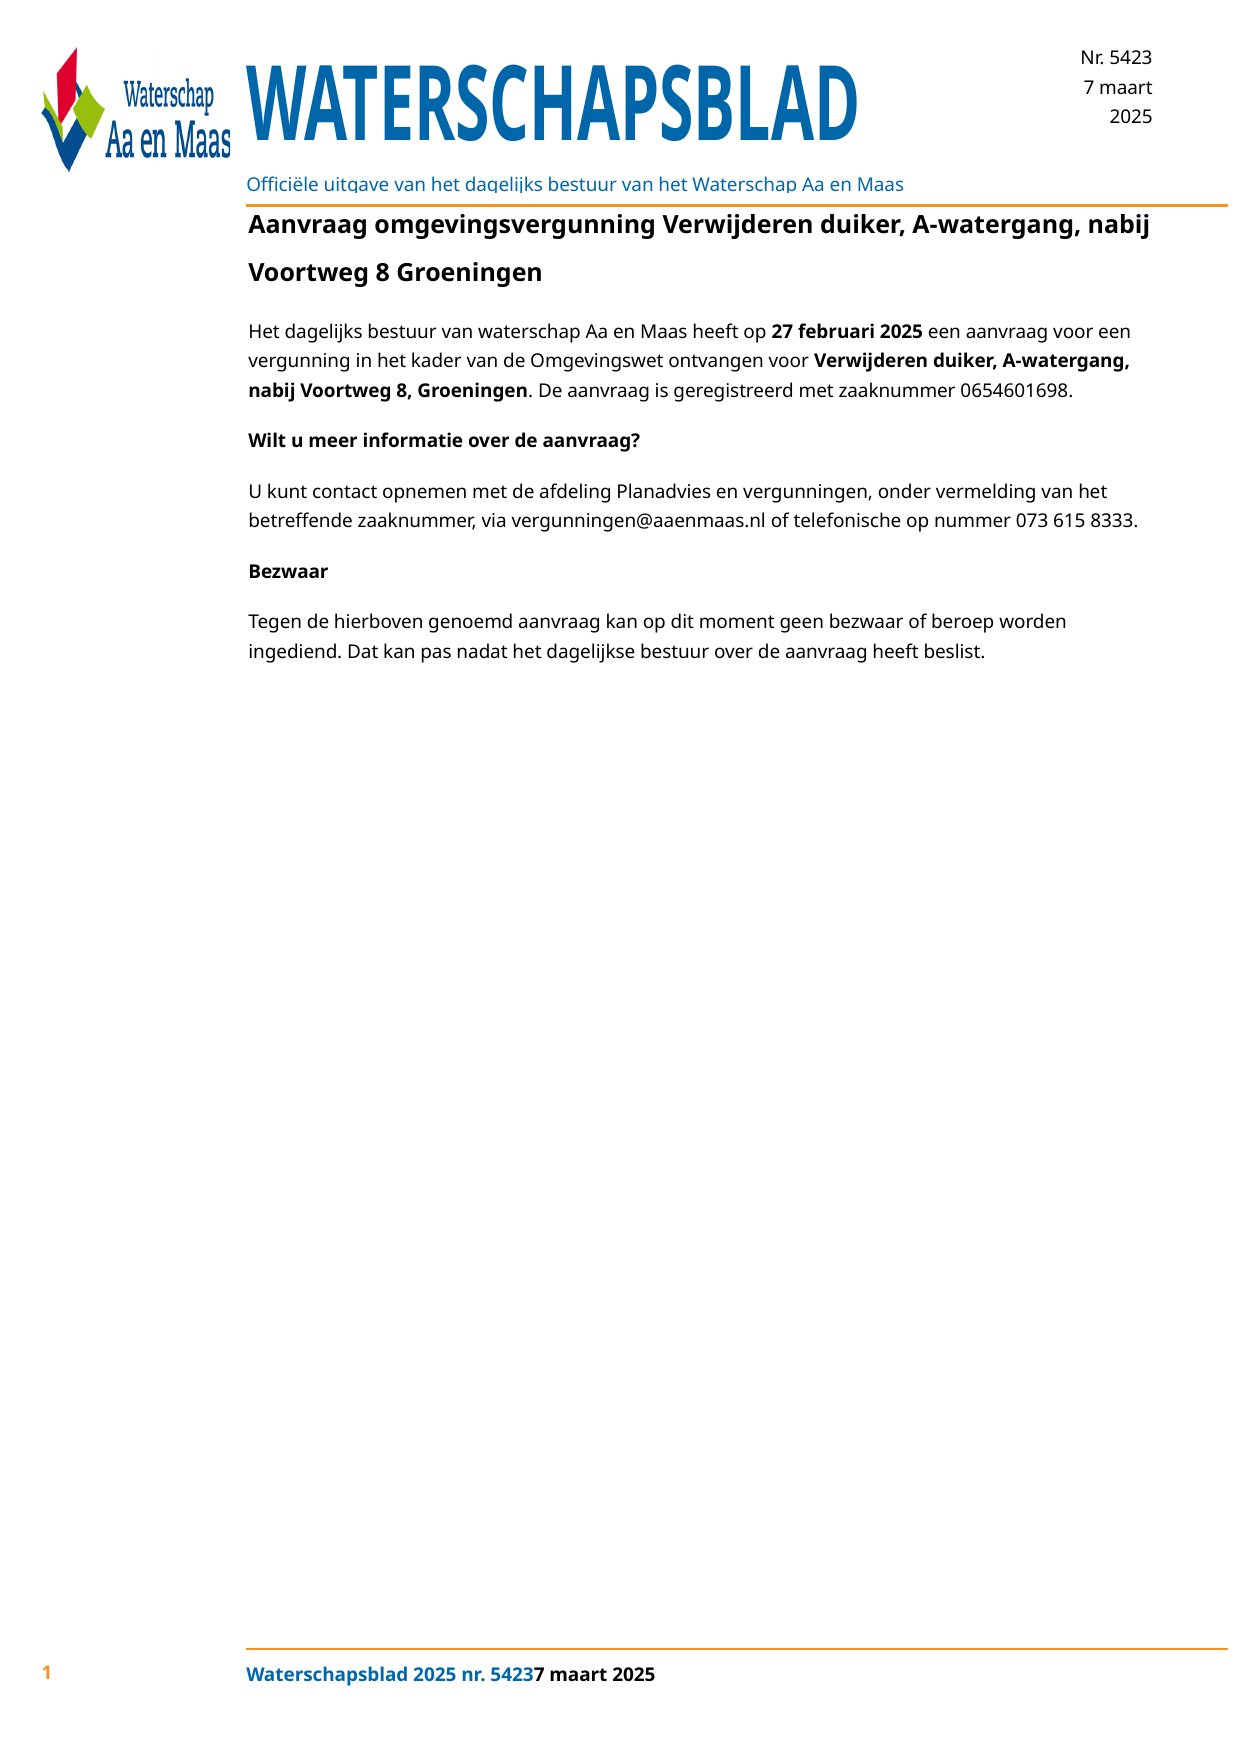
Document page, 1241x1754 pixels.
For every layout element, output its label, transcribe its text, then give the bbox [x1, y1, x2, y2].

text Tegen de hierboven genoemd aanvraag kan op dit moment geen bezwaar of beroep worden ingediend. Dat kan pas nadat het dagelijkse bestuur over de aanvraag heeft beslist. [248, 608, 1152, 664]
text U kunt contact opnemen met de afdeling Planadvies en vergunningen, onder vermelding van het betreffende zaaknummer, via vergunningen@aaenmaas.nl of telefonische op nummer 073 615 8333. [248, 478, 1152, 533]
text Wilt u meer informatie over de aanvraag? [248, 427, 1152, 453]
text Het dagelijks bestuur van waterschap Aa en Maas heeft op 27 februari 2025 een aanvraag voor een vergunning in het kader van de Omgevingswet ontvangen voor Verwijderen duiker, A-watergang, nabij Voortweg 8, Groeningen. De aanvraag is geregistreerd met zaaknummer 0654601698. [248, 318, 1152, 403]
text Aanvraag omgevingsvergunning Verwijderen duiker, A-watergang, nabij Voortweg 8 Groeningen [248, 207, 1152, 288]
picture [41, 47, 231, 172]
text Bezwaar [248, 558, 1152, 584]
